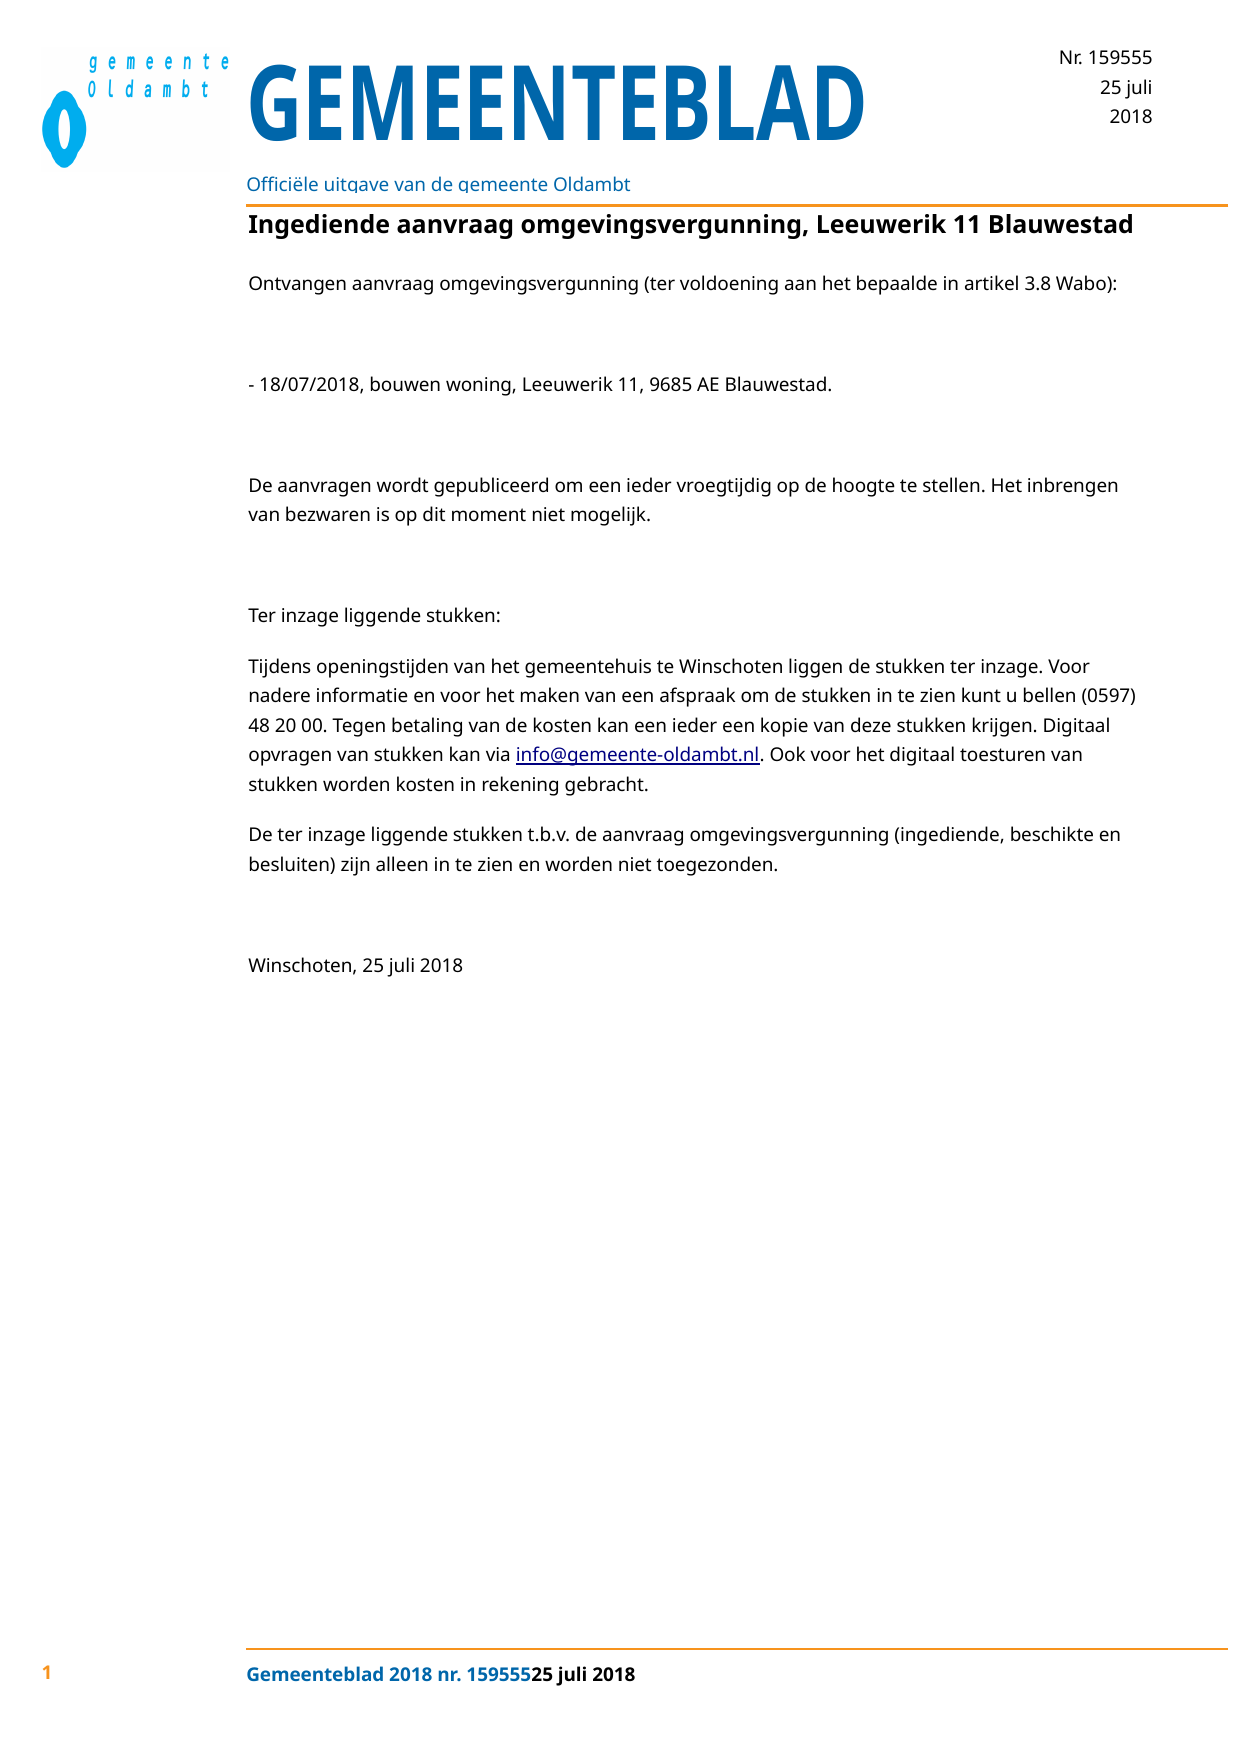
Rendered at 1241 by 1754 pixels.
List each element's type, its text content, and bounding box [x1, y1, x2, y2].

text De ter inzage liggende stukken t.b.v. de aanvraag omgevingsvergunning (ingediende, beschikte en besluiten) zijn alleen in te zien en worden niet toegezonden. [248, 822, 1152, 877]
text Ontvangen aanvraag omgevingsvergunning (ter voldoening aan het bepaalde in artikel 3.8 Wabo): [248, 270, 1152, 296]
text Ter inzage liggende stukken: [248, 602, 1152, 628]
text Ingediende aanvraag omgevingsvergunning, Leeuwerik 11 Blauwestad [248, 207, 1152, 241]
text - 18/07/2018, bouwen woning, Leeuwerik 11, 9685 AE Blauwestad. [248, 371, 1152, 397]
text Tijdens openingstijden van het gemeentehuis te Winschoten liggen de stukken ter inzage. Voor nadere informatie en voor het maken van een afspraak om de stukken in te zien kunt u bellen (0597) 48 20 00. Tegen betaling van de kosten kan een ieder een kopie van deze stukken krijgen. Digitaal opvragen van stukken kan via info@gemeente-oldambt.nl. Ook voor het digitaal toesturen van stukken worden kosten in rekening gebracht. [248, 653, 1152, 797]
text Winschoten, 25 juli 2018 [248, 952, 1152, 978]
picture [41, 47, 231, 172]
text De aanvragen wordt gepubliceerd om een ieder vroegtijdig op de hoogte te stellen. Het inbrengen van bezwaren is op dit moment niet mogelijk. [248, 472, 1152, 527]
